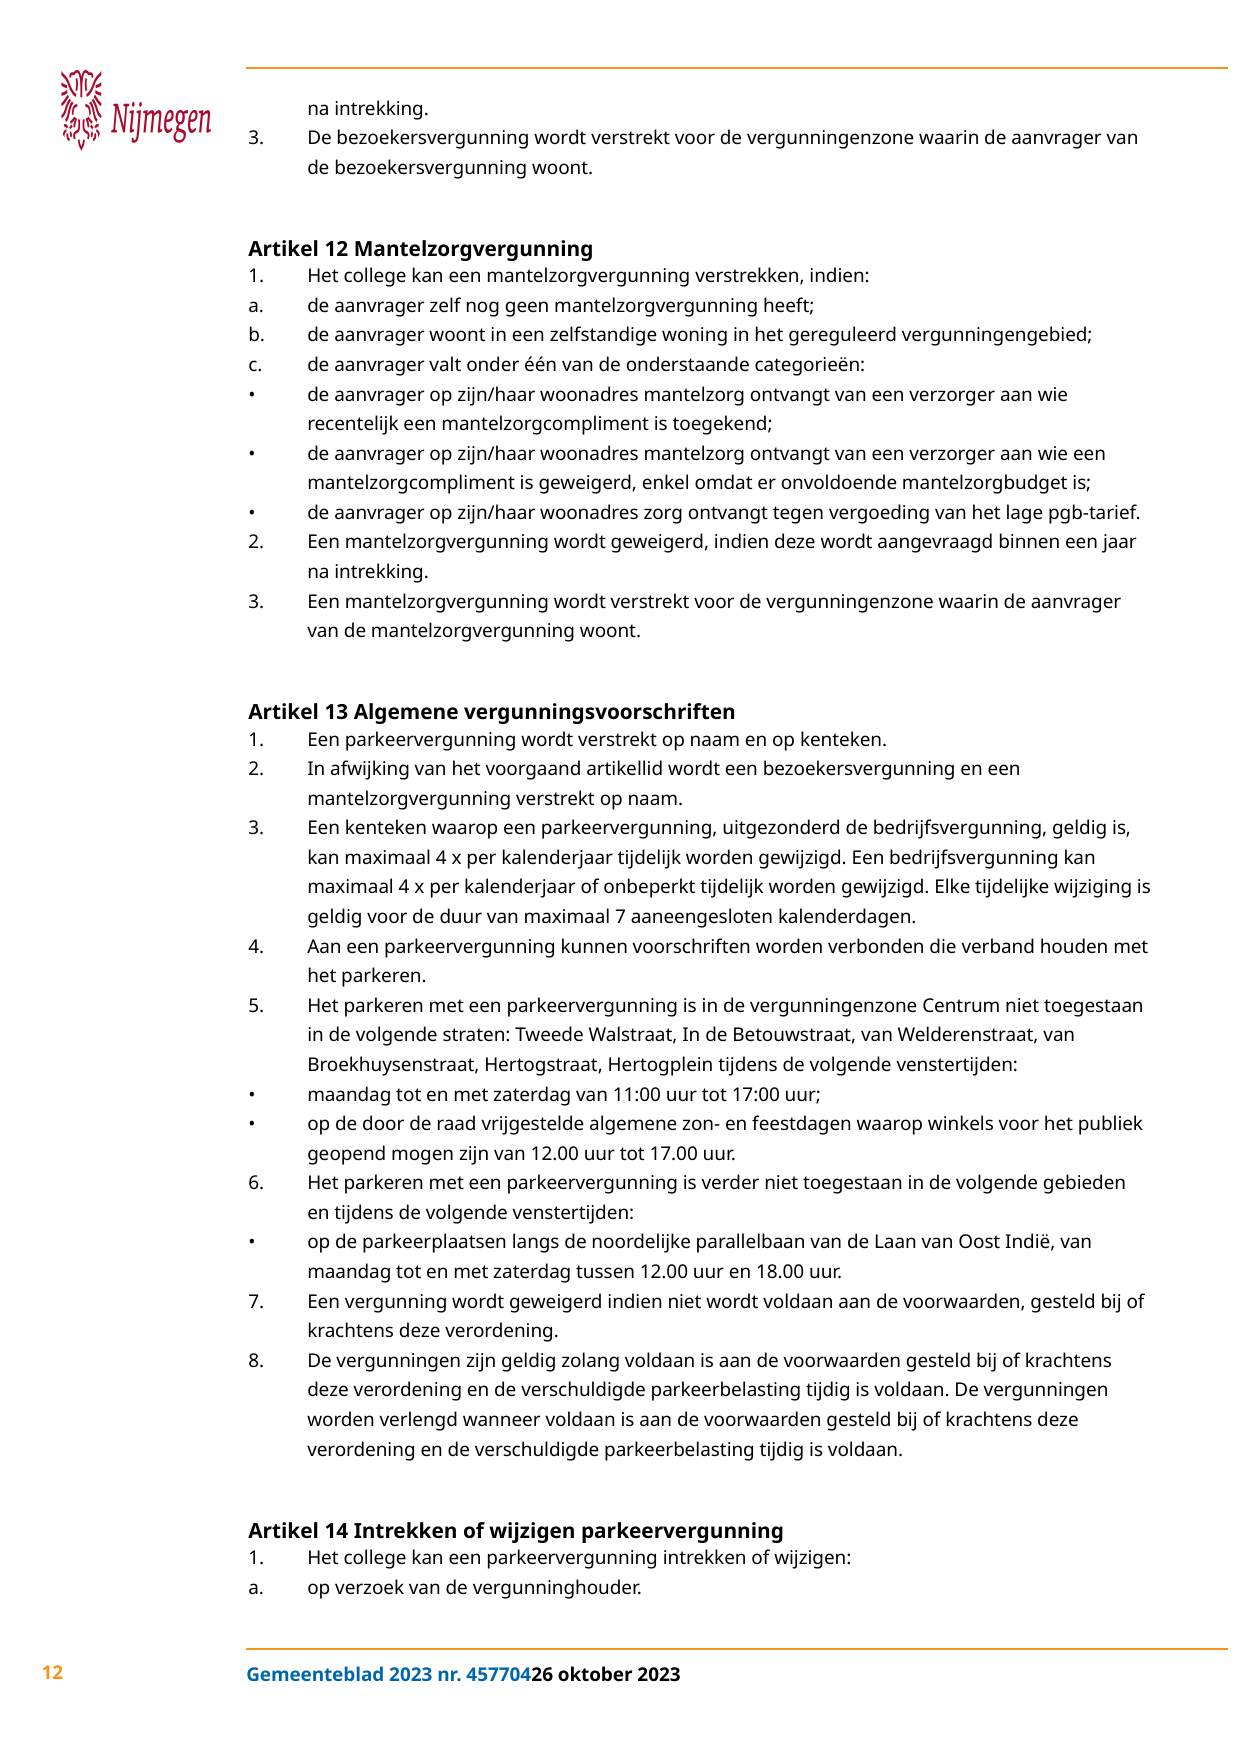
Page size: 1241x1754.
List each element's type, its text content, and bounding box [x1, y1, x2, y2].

list de aanvrager zelf nog geen mantelzorgvergunning heeft; [248, 292, 1152, 318]
list Het college kan een parkeervergunning intrekken of wijzigen: [248, 1544, 1152, 1570]
list De bezoekersvergunning wordt verstrekt voor de vergunningenzone waarin de aanvrager van de bezoekersvergunning woont. [248, 124, 1152, 180]
list de aanvrager op zijn/haar woonadres mantelzorg ontvangt van een verzorger aan wie een mantelzorgcompliment is geweigerd, enkel omdat er onvoldoende mantelzorgbudget is; [248, 440, 1152, 495]
list In afwijking van het voorgaand artikellid wordt een bezoekersvergunning en een mantelzorgvergunning verstrekt op naam. [248, 755, 1152, 811]
list op verzoek van de vergunninghouder. [248, 1574, 1152, 1599]
list op de parkeerplaatsen langs de noordelijke parallelbaan van de Laan van Oost Indië, van maandag tot en met zaterdag tussen 12.00 uur en 18.00 uur. [248, 1229, 1152, 1284]
list de aanvrager op zijn/haar woonadres zorg ontvangt tegen vergoeding van het lage pgb-tarief. [248, 499, 1152, 525]
list na intrekking. [248, 95, 1152, 121]
list op de door de raad vrijgestelde algemene zon- en feestdagen waarop winkels voor het publiek geopend mogen zijn van 12.00 uur tot 17.00 uur. [248, 1110, 1152, 1166]
list de aanvrager valt onder één van de onderstaande categorieën: [248, 351, 1152, 377]
list maandag tot en met zaterdag van 11:00 uur tot 17:00 uur; [248, 1081, 1152, 1107]
text Artikel 14 Intrekken of wijzigen parkeervergunning [248, 1516, 1152, 1544]
list Het college kan een mantelzorgvergunning verstrekken, indien: [248, 262, 1152, 288]
list Een parkeervergunning wordt verstrekt op naam en op kenteken. [248, 726, 1152, 752]
list de aanvrager woont in een zelfstandige woning in het gereguleerd vergunningengebied; [248, 322, 1152, 347]
list Het parkeren met een parkeervergunning is in de vergunningenzone Centrum niet toegestaan in de volgende straten: Tweede Walstraat, In de Betouwstraat, van Welderenstraat, van Broekhuysenstraat, Hertogstraat, Hertogplein tijdens de volgende venstertijden: [248, 992, 1152, 1077]
text Artikel 13 Algemene vergunningsvoorschriften [248, 697, 1152, 726]
picture [41, 47, 231, 172]
list Een mantelzorgvergunning wordt geweigerd, indien deze wordt aangevraagd binnen een jaar na intrekking. [248, 529, 1152, 584]
list Het parkeren met een parkeervergunning is verder niet toegestaan in de volgende gebieden en tijdens de volgende venstertijden: [248, 1169, 1152, 1225]
list Aan een parkeervergunning kunnen voorschriften worden verbonden die verband houden met het parkeren. [248, 933, 1152, 988]
text Artikel 12 Mantelzorgvergunning [248, 234, 1152, 262]
list Een mantelzorgvergunning wordt verstrekt voor de vergunningenzone waarin de aanvrager van de mantelzorgvergunning woont. [248, 588, 1152, 643]
list de aanvrager op zijn/haar woonadres mantelzorg ontvangt van een verzorger aan wie recentelijk een mantelzorgcompliment is toegekend; [248, 381, 1152, 436]
list De vergunningen zijn geldig zolang voldaan is aan de voorwaarden gesteld bij of krachtens deze verordening en de verschuldigde parkeerbelasting tijdig is voldaan. De vergunningen worden verlengd wanneer voldaan is aan de voorwaarden gesteld bij of krachtens deze verordening en de verschuldigde parkeerbelasting tijdig is voldaan. [248, 1347, 1152, 1462]
list Een kenteken waarop een parkeervergunning, uitgezonderd de bedrijfsvergunning, geldig is, kan maximaal 4 x per kalenderjaar tijdelijk worden gewijzigd. Een bedrijfsvergunning kan maximaal 4 x per kalenderjaar of onbeperkt tijdelijk worden gewijzigd. Elke tijdelijke wijziging is geldig voor de duur van maximaal 7 aaneengesloten kalenderdagen. [248, 814, 1152, 929]
list Een vergunning wordt geweigerd indien niet wordt voldaan aan de voorwaarden, gesteld bij of krachtens deze verordening. [248, 1288, 1152, 1343]
